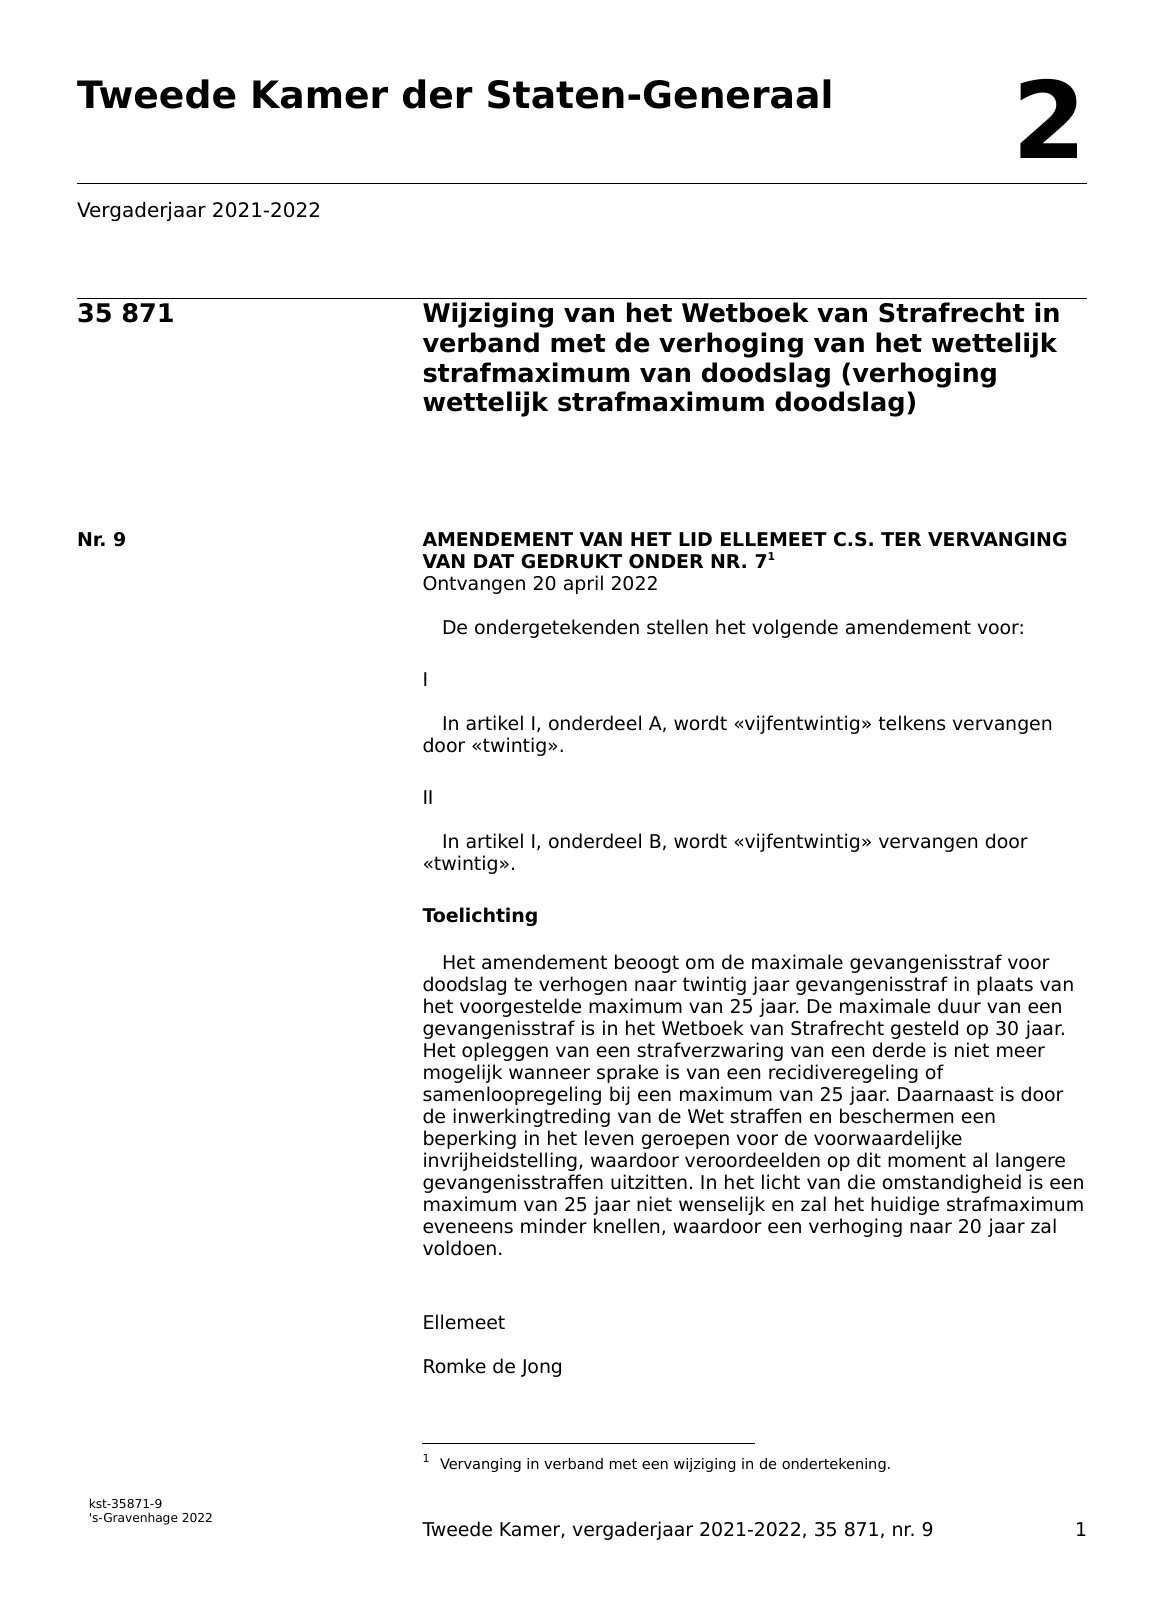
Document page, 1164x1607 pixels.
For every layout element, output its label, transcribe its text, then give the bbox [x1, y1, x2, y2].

subtitle Toelichting [422, 905, 1087, 927]
subtitle 35 871 Wijziging van het Wetboek van Strafrecht in verband met de verhoging van het wettelijk strafmaximum van doodslag (verhoging wettelijk strafmaximum doodslag) [77, 299, 1087, 418]
text kst-35871-9 [88, 1497, 323, 1511]
text Vervanging in verband met een wijziging in de ondertekening. [422, 1452, 1087, 1474]
text In artikel I, onderdeel A, wordt «vijfentwintig» telkens vervangen door «twintig». [422, 713, 1087, 757]
table_header Tweede Kamer der Staten-Generaal [77, 59, 886, 183]
subtitle II [422, 787, 1087, 809]
subtitle Nr. 9 AMENDEMENT VAN HET LID ELLEMEET C.S. TER VERVANGING VAN DAT GEDRUKT ONDER NR. 7 [77, 529, 1087, 573]
text Ellemeet Romke de Jong [422, 1290, 1087, 1400]
table_header 2 [886, 59, 1087, 183]
text In artikel I, onderdeel B, wordt «vijfentwintig» vervangen door «twintig». [422, 831, 1087, 875]
text Ontvangen 20 april 2022 [422, 573, 1087, 595]
table_cell Vergaderjaar 2021-2022 [77, 184, 1087, 298]
text 's-Gravenhage 2022 [88, 1511, 323, 1525]
text De ondergetekenden stellen het volgende amendement voor: [422, 617, 1087, 639]
text Het amendement beoogt om de maximale gevangenisstraf voor doodslag te verhogen naar twintig jaar gevangenisstraf in plaats van het voorgestelde maximum van 25 jaar. De maximale duur van een gevangenisstraf is in het Wetboek van Strafrecht gesteld op 30 jaar. Het opleggen van een strafverzwaring van een derde is niet meer mogelijk wanneer sprake is van een recidiveregeling of samenloopregeling bij een maximum van 25 jaar. Daarnaast is door de inwerkingtreding van de Wet straffen en beschermen een beperking in het leven geroepen voor de voorwaardelijke invrijheidstelling, waardoor veroordeelden op dit moment al langere gevangenisstraffen uitzitten. In het licht van die omstandigheid is een maximum van 25 jaar niet wenselijk en zal het huidige strafmaximum eveneens minder knellen, waardoor een verhoging naar 20 jaar zal voldoen. [422, 952, 1087, 1260]
subtitle I [422, 669, 1087, 691]
